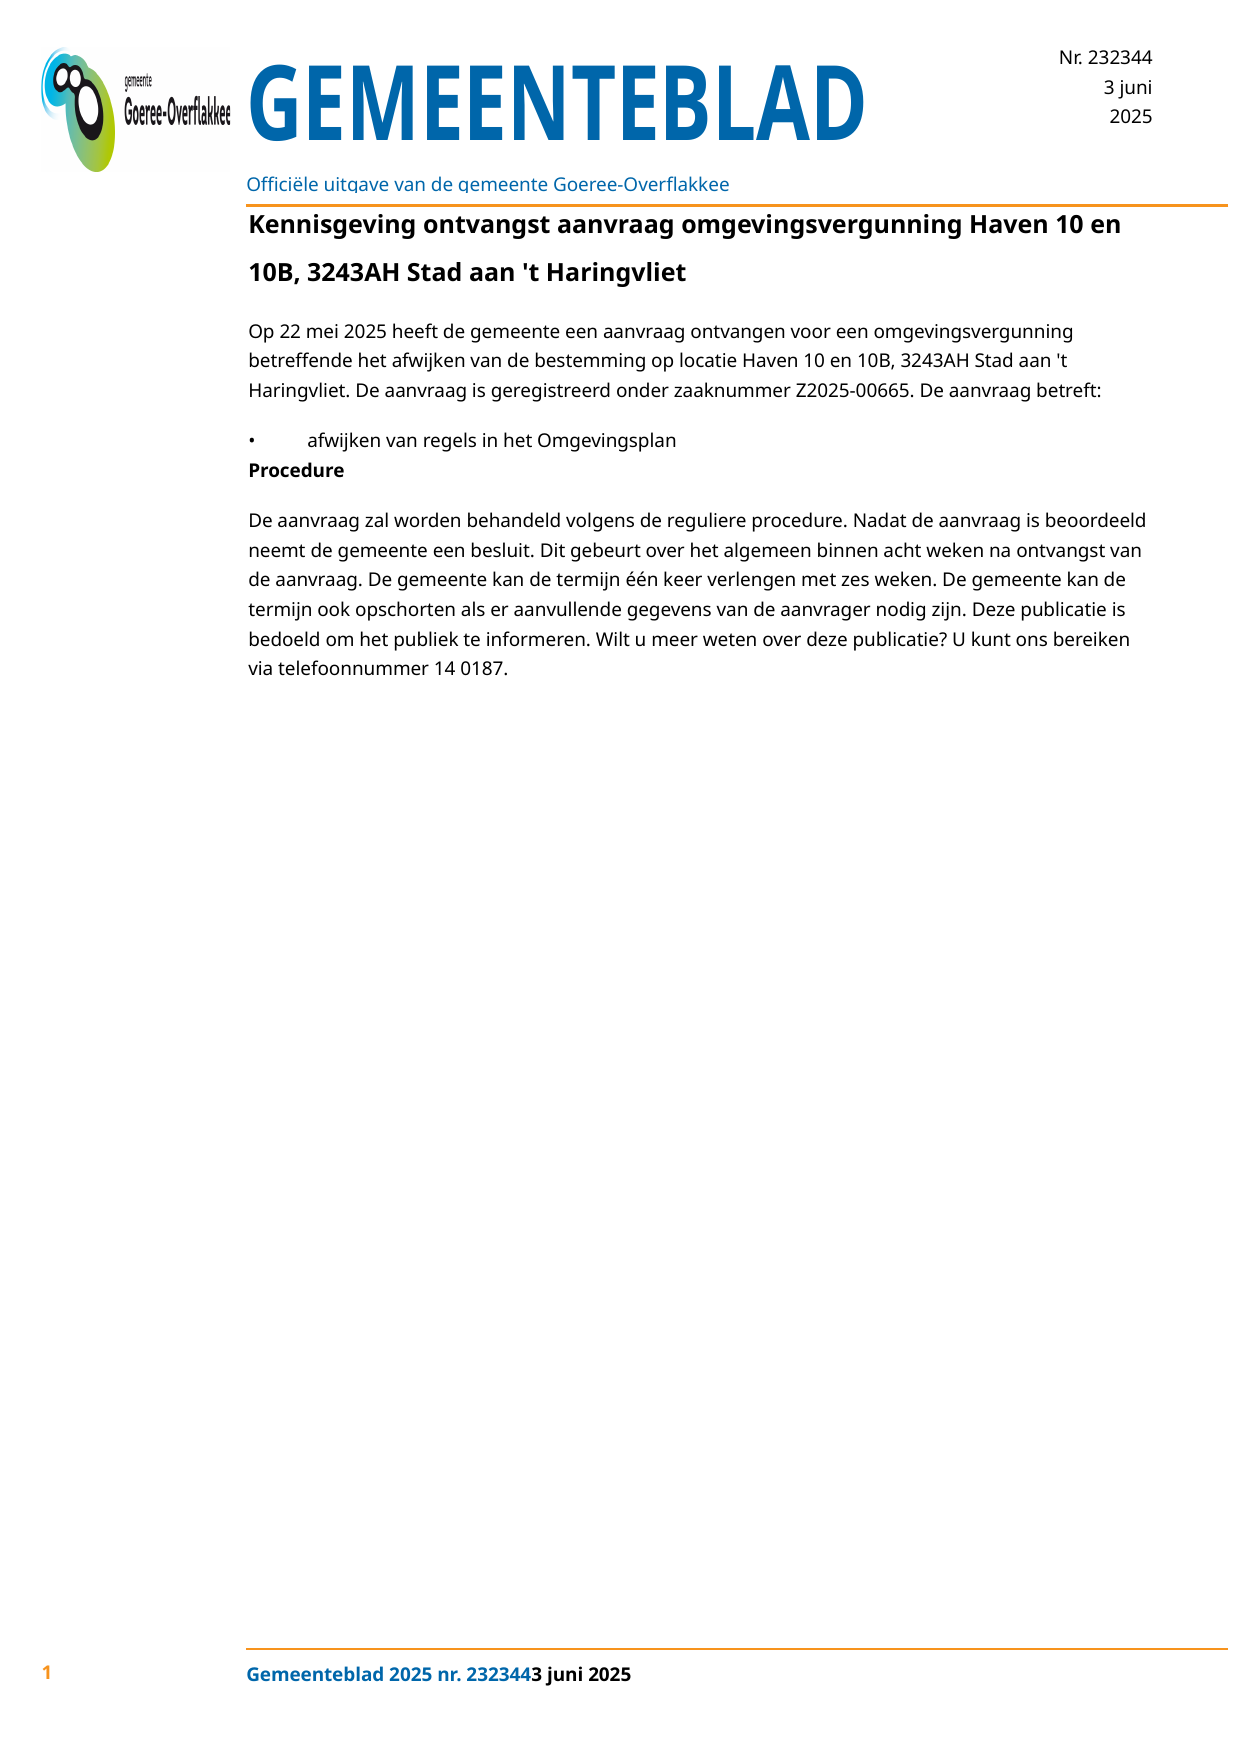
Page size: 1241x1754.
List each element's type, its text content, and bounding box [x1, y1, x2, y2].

text Kennisgeving ontvangst aanvraag omgevingsvergunning Haven 10 en 10B, 3243AH Stad aan 't Haringvliet [248, 207, 1152, 288]
picture [41, 47, 231, 172]
text Op 22 mei 2025 heeft de gemeente een aanvraag ontvangen voor een omgevingsvergunning betreffende het afwijken van de bestemming op locatie Haven 10 en 10B, 3243AH Stad aan 't Haringvliet. De aanvraag is geregistreerd onder zaaknummer Z2025-00665. De aanvraag betreft: [248, 318, 1152, 403]
text Procedure [248, 457, 1152, 483]
list afwijken van regels in het Omgevingsplan [248, 427, 1152, 453]
text De aanvraag zal worden behandeld volgens de reguliere procedure. Nadat de aanvraag is beoordeeld neemt de gemeente een besluit. Dit gebeurt over het algemeen binnen acht weken na ontvangst van de aanvraag. De gemeente kan de termijn één keer verlengen met zes weken. De gemeente kan de termijn ook opschorten als er aanvullende gegevens van de aanvrager nodig zijn. Deze publicatie is bedoeld om het publiek te informeren. Wilt u meer weten over deze publicatie? U kunt ons bereiken via telefoonnummer 14 0187. [248, 507, 1152, 681]
